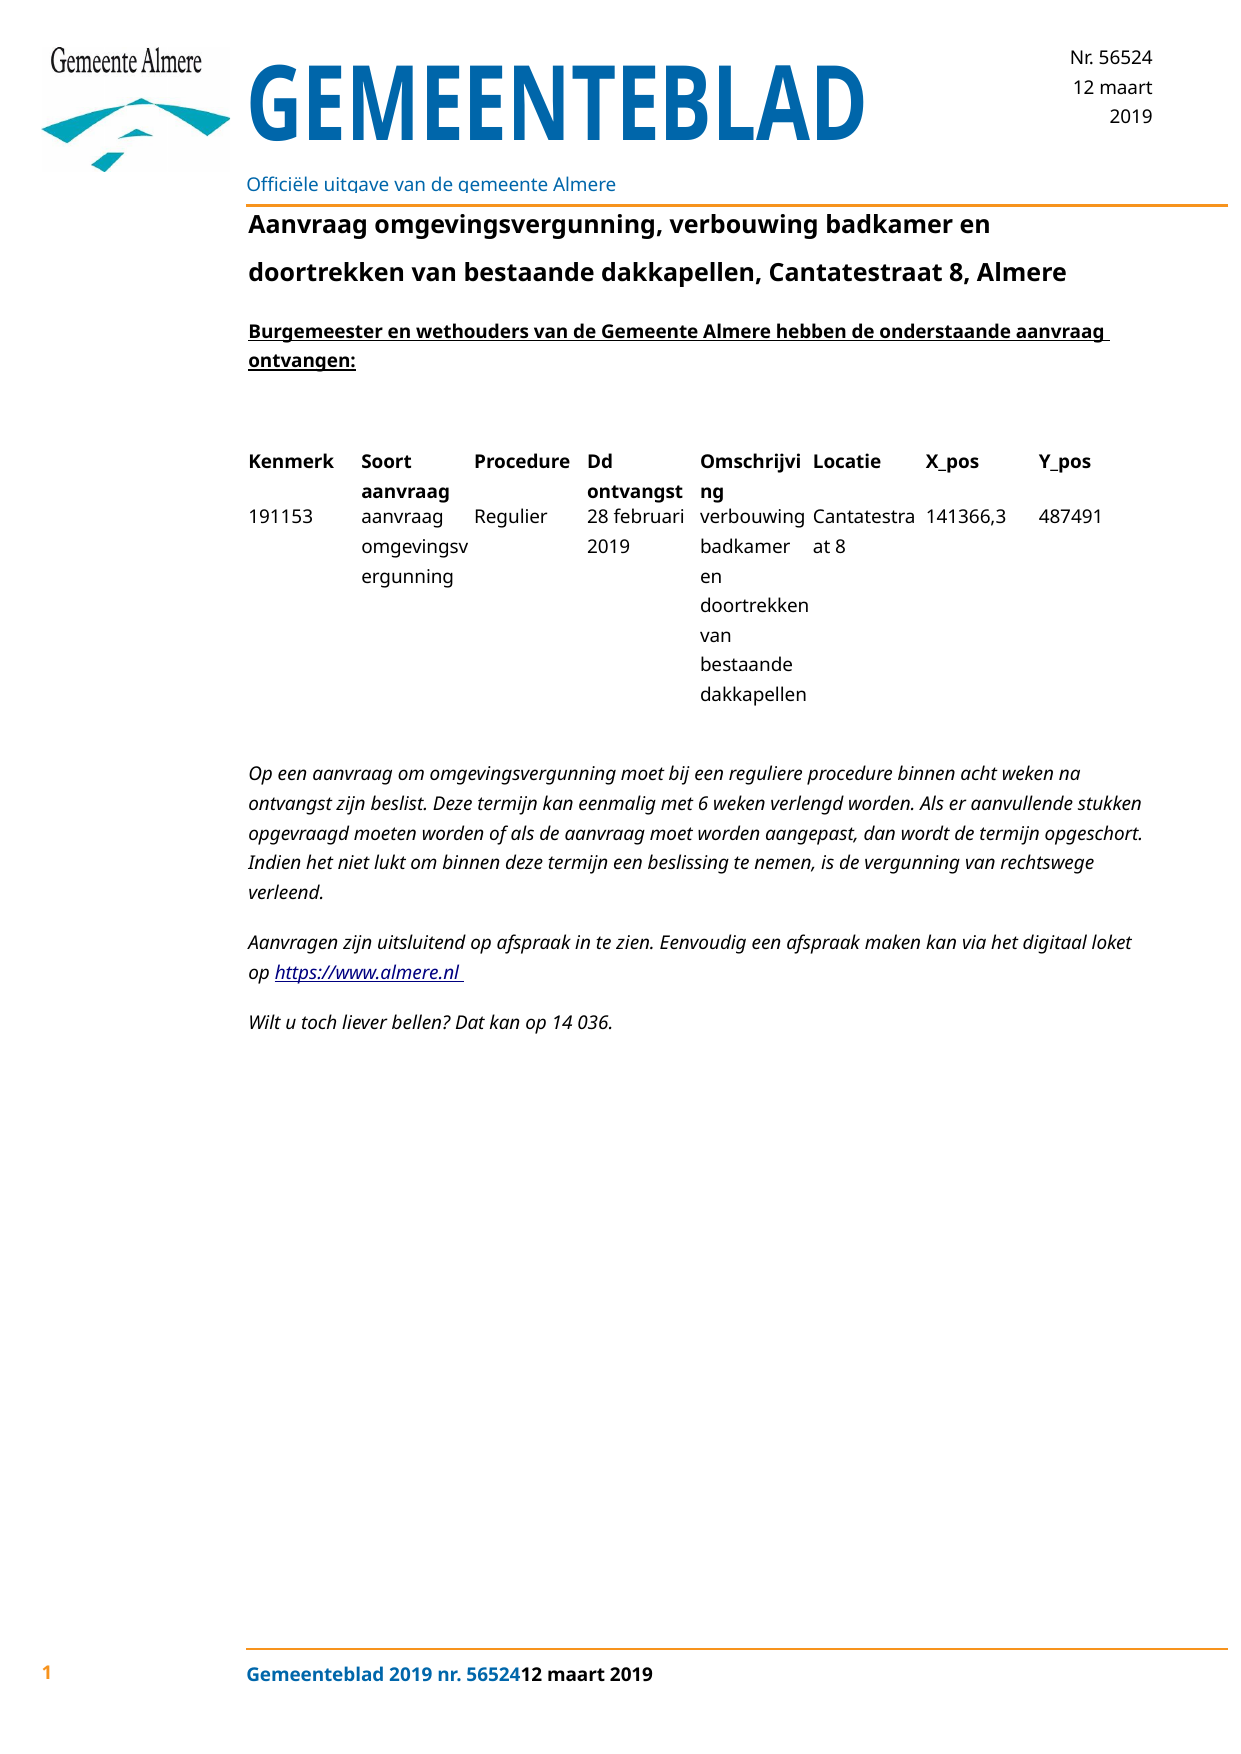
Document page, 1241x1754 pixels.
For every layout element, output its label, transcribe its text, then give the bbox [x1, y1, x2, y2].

table_cell Regulier [474, 504, 587, 707]
text Wilt u toch liever bellen? Dat kan op 14 036. [248, 1009, 1152, 1035]
table_header Kenmerk [248, 449, 361, 504]
table_cell 191153 [248, 504, 361, 707]
table_cell 28 februari 2019 [587, 504, 700, 707]
text Aanvraag omgevingsvergunning, verbouwing badkamer en doortrekken van bestaande dakkapellen, Cantatestraat 8, Almere [248, 207, 1152, 288]
table_header Soort aanvraag [361, 449, 474, 504]
table_cell verbouwing badkamer en doortrekken van bestaande dakkapellen [700, 504, 813, 707]
table_header Omschrijving [700, 449, 813, 504]
text Burgemeester en wethouders van de Gemeente Almere hebben de onderstaande aanvraag ontvangen: [248, 318, 1152, 373]
table_header Procedure [474, 449, 587, 504]
table_header Y_pos [1039, 449, 1152, 504]
picture [41, 47, 231, 172]
text Op een aanvraag om omgevingsvergunning moet bij een reguliere procedure binnen acht weken na ontvangst zijn beslist. Deze termijn kan eenmalig met 6 weken verlengd worden. Als er aanvullende stukken opgevraagd moeten worden of als de aanvraag moet worden aangepast, dan wordt de termijn opgeschort. Indien het niet lukt om binnen deze termijn een beslissing te nemen, is de vergunning van rechtswege verleend. [248, 761, 1152, 905]
table_cell aanvraag omgevingsvergunning [361, 504, 474, 707]
table_header Locatie [813, 449, 926, 504]
table_cell 487491 [1039, 504, 1152, 707]
text Aanvragen zijn uitsluitend op afspraak in te zien. Eenvoudig een afspraak maken kan via het digitaal loket op https://www.almere.nl [248, 929, 1152, 985]
table_header X_pos [926, 449, 1038, 504]
table_cell Cantatestraat 8 [813, 504, 926, 707]
table_header Dd ontvangst [587, 449, 700, 504]
table_cell 141366,3 [926, 504, 1038, 707]
